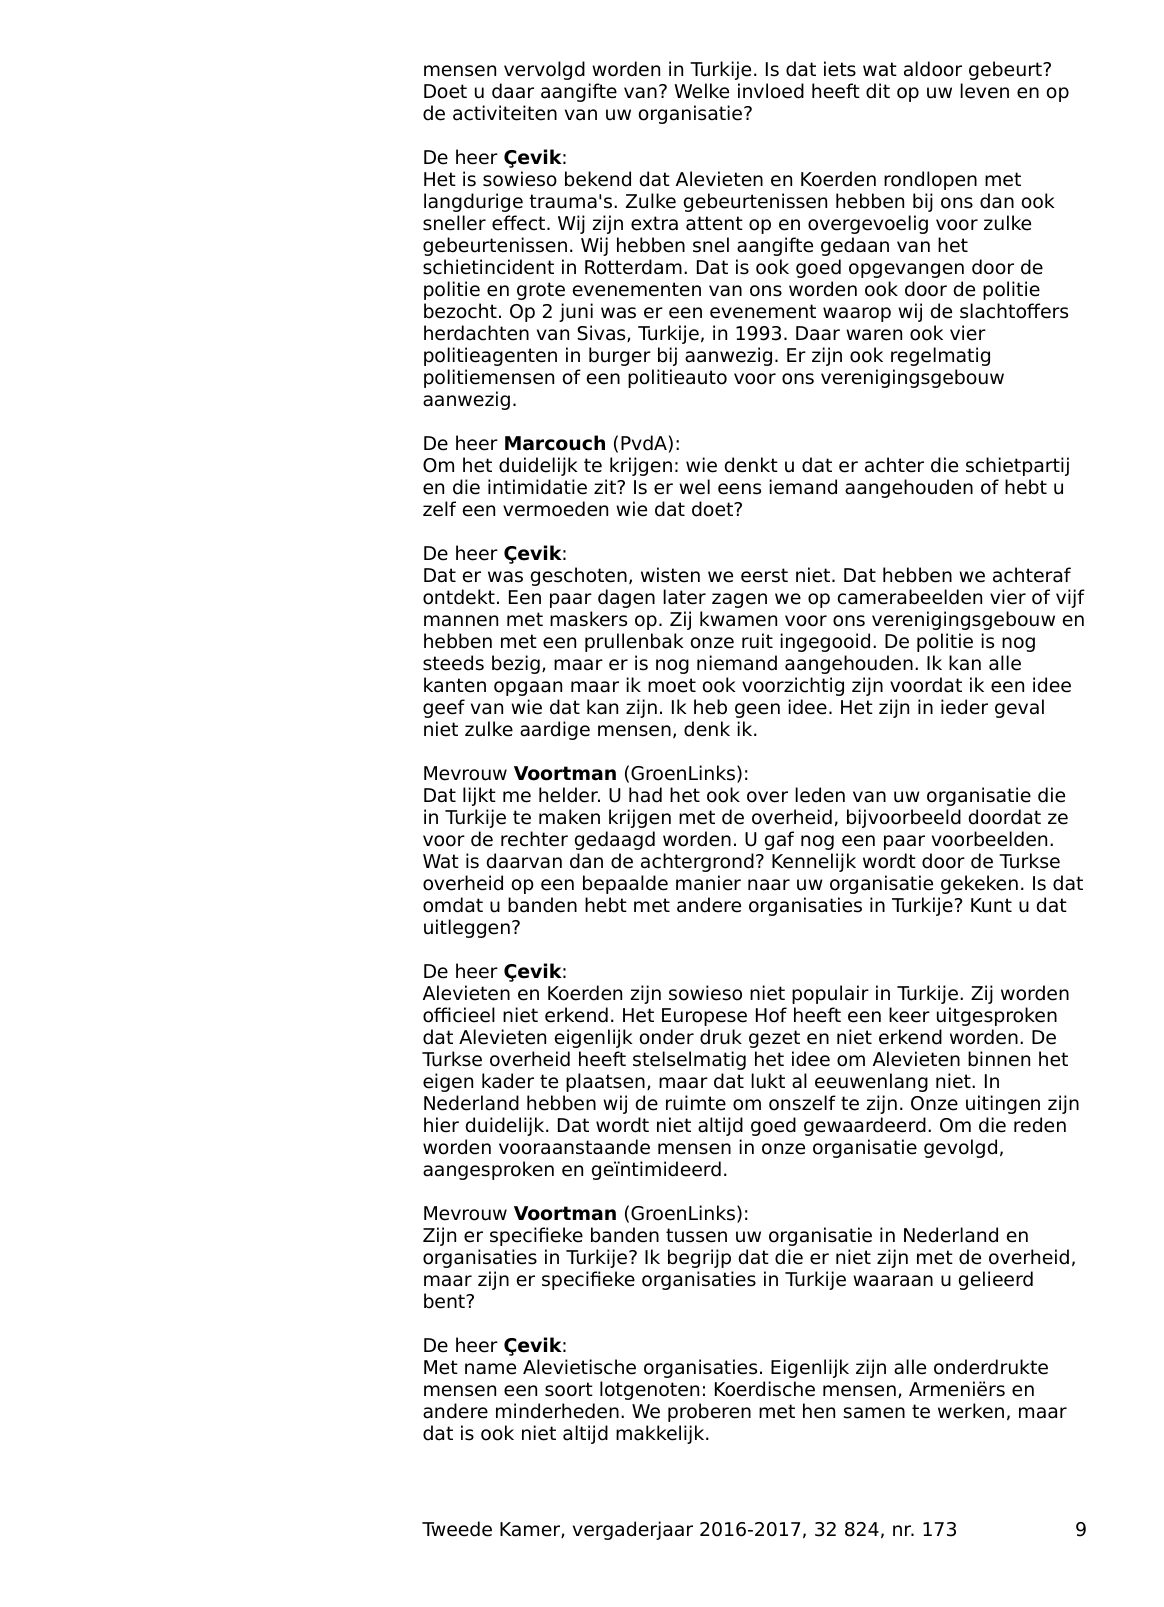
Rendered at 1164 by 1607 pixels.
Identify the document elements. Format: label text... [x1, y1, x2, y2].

text De heer Marcouch (PvdA): [422, 433, 1087, 455]
text Met name Alevietische organisaties. Eigenlijk zijn alle onderdrukte mensen een soort lotgenoten: Koerdische mensen, Armeniërs en andere minderheden. We proberen met hen samen te werken, maar dat is ook niet altijd makkelijk. [422, 1357, 1087, 1445]
text De heer Çevik: [422, 543, 1087, 565]
text Om het duidelijk te krijgen: wie denkt u dat er achter die schietpartij en die intimidatie zit? Is er wel eens iemand aangehouden of hebt u zelf een vermoeden wie dat doet? [422, 455, 1087, 521]
text Mevrouw Voortman (GroenLinks): [422, 1203, 1087, 1225]
text Mevrouw Voortman (GroenLinks): [422, 763, 1087, 785]
text De heer Çevik: [422, 1335, 1087, 1357]
text mensen vervolgd worden in Turkije. Is dat iets wat aldoor gebeurt? Doet u daar aangifte van? Welke invloed heeft dit op uw leven en op de activiteiten van uw organisatie? [422, 59, 1087, 125]
text Alevieten en Koerden zijn sowieso niet populair in Turkije. Zij worden officieel niet erkend. Het Europese Hof heeft een keer uitgesproken dat Alevieten eigenlijk onder druk gezet en niet erkend worden. De Turkse overheid heeft stelselmatig het idee om Alevieten binnen het eigen kader te plaatsen, maar dat lukt al eeuwenlang niet. In Nederland hebben wij de ruimte om onszelf te zijn. Onze uitingen zijn hier duidelijk. Dat wordt niet altijd goed gewaardeerd. Om die reden worden vooraanstaande mensen in onze organisatie gevolgd, aangesproken en geïntimideerd. [422, 983, 1087, 1181]
text De heer Çevik: [422, 961, 1087, 983]
text Het is sowieso bekend dat Alevieten en Koerden rondlopen met langdurige trauma's. Zulke gebeurtenissen hebben bij ons dan ook sneller effect. Wij zijn extra attent op en overgevoelig voor zulke gebeurtenissen. Wij hebben snel aangifte gedaan van het schietincident in Rotterdam. Dat is ook goed opgevangen door de politie en grote evenementen van ons worden ook door de politie bezocht. Op 2 juni was er een evenement waarop wij de slachtoffers herdachten van Sivas, Turkije, in 1993. Daar waren ook vier politieagenten in burger bij aanwezig. Er zijn ook regelmatig politiemensen of een politieauto voor ons verenigingsgebouw aanwezig. [422, 169, 1087, 411]
text Dat lijkt me helder. U had het ook over leden van uw organisatie die in Turkije te maken krijgen met de overheid, bijvoorbeeld doordat ze voor de rechter gedaagd worden. U gaf nog een paar voorbeelden. Wat is daarvan dan de achtergrond? Kennelijk wordt door de Turkse overheid op een bepaalde manier naar uw organisatie gekeken. Is dat omdat u banden hebt met andere organisaties in Turkije? Kunt u dat uitleggen? [422, 785, 1087, 939]
text Dat er was geschoten, wisten we eerst niet. Dat hebben we achteraf ontdekt. Een paar dagen later zagen we op camerabeelden vier of vijf mannen met maskers op. Zij kwamen voor ons verenigingsgebouw en hebben met een prullenbak onze ruit ingegooid. De politie is nog steeds bezig, maar er is nog niemand aangehouden. Ik kan alle kanten opgaan maar ik moet ook voorzichtig zijn voordat ik een idee geef van wie dat kan zijn. Ik heb geen idee. Het zijn in ieder geval niet zulke aardige mensen, denk ik. [422, 565, 1087, 741]
text Zijn er specifieke banden tussen uw organisatie in Nederland en organisaties in Turkije? Ik begrijp dat die er niet zijn met de overheid, maar zijn er specifieke organisaties in Turkije waaraan u gelieerd bent? [422, 1225, 1087, 1313]
text De heer Çevik: [422, 147, 1087, 169]
